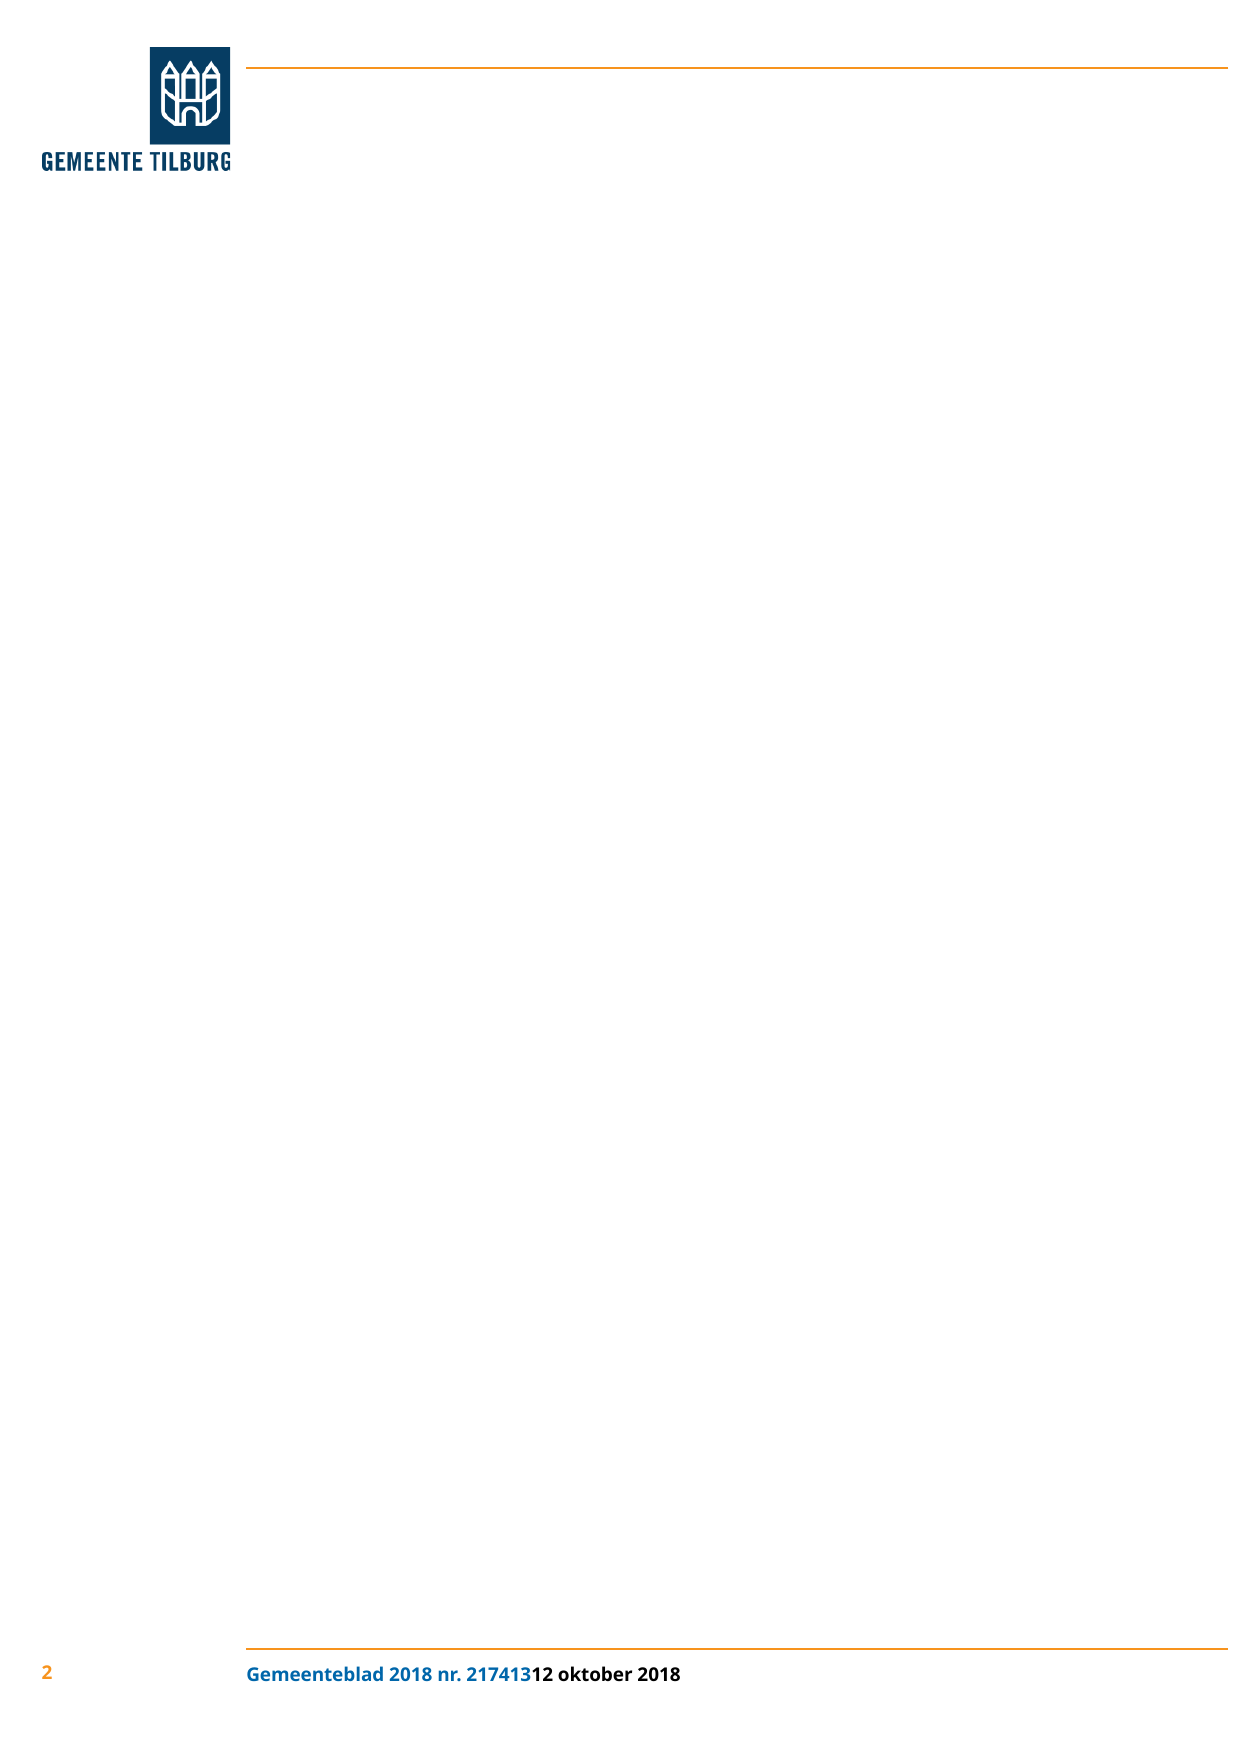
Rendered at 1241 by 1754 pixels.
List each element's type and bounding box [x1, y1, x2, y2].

picture [41, 47, 231, 172]
